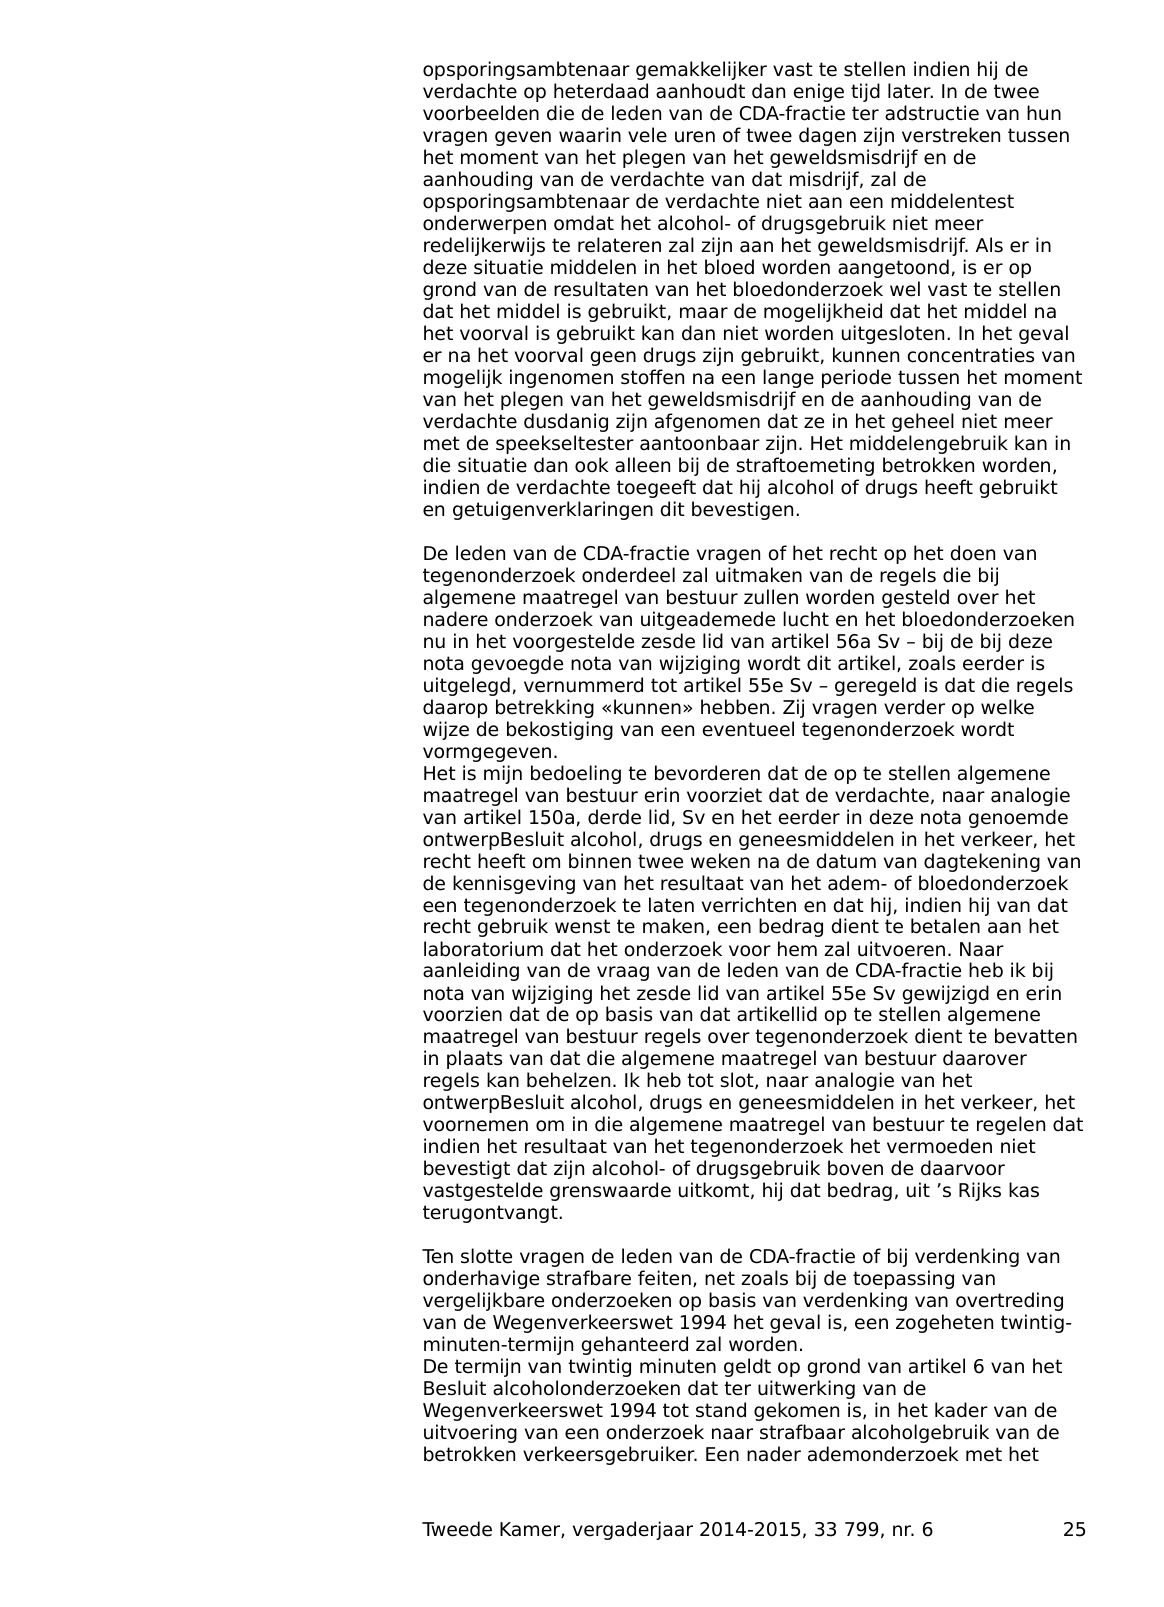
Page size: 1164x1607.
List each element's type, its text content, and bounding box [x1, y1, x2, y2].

text Het is mijn bedoeling te bevorderen dat de op te stellen algemene maatregel van bestuur erin voorziet dat de verdachte, naar analogie van artikel 150a, derde lid, Sv en het eerder in deze nota genoemde ontwerpBesluit alcohol, drugs en geneesmiddelen in het verkeer, het recht heeft om binnen twee weken na de datum van dagtekening van de kennisgeving van het resultaat van het adem- of bloedonderzoek een tegenonderzoek te laten verrichten en dat hij, indien hij van dat recht gebruik wenst te maken, een bedrag dient te betalen aan het laboratorium dat het onderzoek voor hem zal uitvoeren. Naar aanleiding van de vraag van de leden van de CDA-fractie heb ik bij nota van wijziging het zesde lid van artikel 55e Sv gewijzigd en erin voorzien dat de op basis van dat artikellid op te stellen algemene maatregel van bestuur regels over tegenonderzoek dient te bevatten in plaats van dat die algemene maatregel van bestuur daarover regels kan behelzen. Ik heb tot slot, naar analogie van het ontwerpBesluit alcohol, drugs en geneesmiddelen in het verkeer, het voornemen om in die algemene maatregel van bestuur te regelen dat indien het resultaat van het tegenonderzoek het vermoeden niet bevestigt dat zijn alcohol- of drugsgebruik boven de daarvoor vastgestelde grenswaarde uitkomt, hij dat bedrag, uit ’s Rijks kas terugontvangt. [422, 763, 1087, 1224]
text opsporingsambtenaar gemakkelijker vast te stellen indien hij de verdachte op heterdaad aanhoudt dan enige tijd later. In de twee voorbeelden die de leden van de CDA-fractie ter adstructie van hun vragen geven waarin vele uren of twee dagen zijn verstreken tussen het moment van het plegen van het geweldsmisdrijf en de aanhouding van de verdachte van dat misdrijf, zal de opsporingsambtenaar de verdachte niet aan een middelentest onderwerpen omdat het alcohol- of drugsgebruik niet meer redelijkerwijs te relateren zal zijn aan het geweldsmisdrijf. Als er in deze situatie middelen in het bloed worden aangetoond, is er op grond van de resultaten van het bloedonderzoek wel vast te stellen dat het middel is gebruikt, maar de mogelijkheid dat het middel na het voorval is gebruikt kan dan niet worden uitgesloten. In het geval er na het voorval geen drugs zijn gebruikt, kunnen concentraties van mogelijk ingenomen stoffen na een lange periode tussen het moment van het plegen van het geweldsmisdrijf en de aanhouding van de verdachte dusdanig zijn afgenomen dat ze in het geheel niet meer met de speekseltester aantoonbaar zijn. Het middelengebruik kan in die situatie dan ook alleen bij de straftoemeting betrokken worden, indien de verdachte toegeeft dat hij alcohol of drugs heeft gebruikt en getuigenverklaringen dit bevestigen. [422, 59, 1087, 521]
text De termijn van twintig minuten geldt op grond van artikel 6 van het Besluit alcoholonderzoeken dat ter uitwerking van de Wegenverkeerswet 1994 tot stand gekomen is, in het kader van de uitvoering van een onderzoek naar strafbaar alcoholgebruik van de betrokken verkeersgebruiker. Een nader ademonderzoek met het [422, 1356, 1087, 1466]
text De leden van de CDA-fractie vragen of het recht op het doen van tegenonderzoek onderdeel zal uitmaken van de regels die bij algemene maatregel van bestuur zullen worden gesteld over het nadere onderzoek van uitgeademede lucht en het bloedonderzoeken nu in het voorgestelde zesde lid van artikel 56a Sv – bij de bij deze nota gevoegde nota van wijziging wordt dit artikel, zoals eerder is uitgelegd, vernummerd tot artikel 55e Sv – geregeld is dat die regels daarop betrekking «kunnen» hebben. Zij vragen verder op welke wijze de bekostiging van een eventueel tegenonderzoek wordt vormgegeven. [422, 543, 1087, 763]
text Ten slotte vragen de leden van de CDA-fractie of bij verdenking van onderhavige strafbare feiten, net zoals bij de toepassing van vergelijkbare onderzoeken op basis van verdenking van overtreding van de Wegenverkeerswet 1994 het geval is, een zogeheten twintig-minuten-termijn gehanteerd zal worden. [422, 1246, 1087, 1356]
